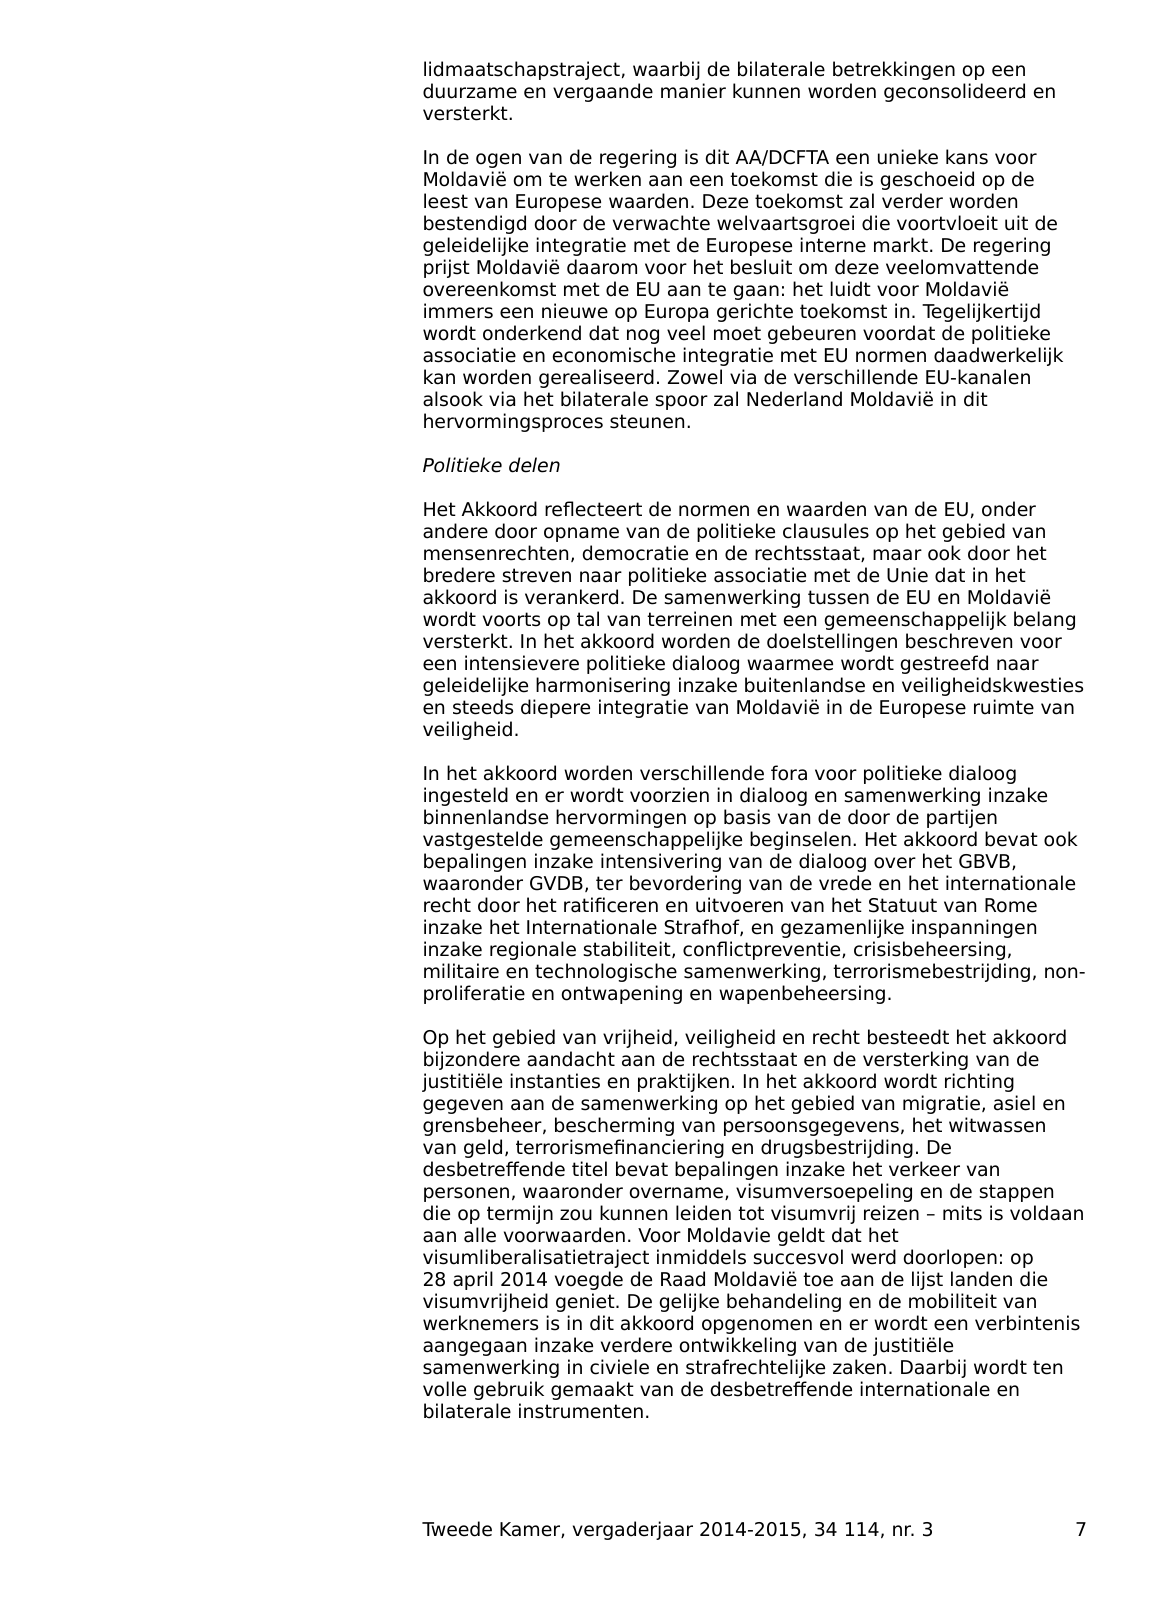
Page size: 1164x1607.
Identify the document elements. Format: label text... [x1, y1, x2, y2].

text Op het gebied van vrijheid, veiligheid en recht besteedt het akkoord bijzondere aandacht aan de rechtsstaat en de versterking van de justitiële instanties en praktijken. In het akkoord wordt richting gegeven aan de samenwerking op het gebied van migratie, asiel en grensbeheer, bescherming van persoonsgegevens, het witwassen van geld, terrorismefinanciering en drugsbestrijding. De desbetreffende titel bevat bepalingen inzake het verkeer van personen, waaronder overname, visumversoepeling en de stappen die op termijn zou kunnen leiden tot visumvrij reizen – mits is voldaan aan alle voorwaarden. Voor Moldavie geldt dat het visumliberalisatietraject inmiddels succesvol werd doorlopen: op 28 april 2014 voegde de Raad Moldavië toe aan de lijst landen die visumvrijheid geniet. De gelijke behandeling en de mobiliteit van werknemers is in dit akkoord opgenomen en er wordt een verbintenis aangegaan inzake verdere ontwikkeling van de justitiële samenwerking in civiele en strafrechtelijke zaken. Daarbij wordt ten volle gebruik gemaakt van de desbetreffende internationale en bilaterale instrumenten. [422, 1027, 1087, 1423]
subtitle Politieke delen [422, 455, 1087, 477]
text In de ogen van de regering is dit AA/DCFTA een unieke kans voor Moldavië om te werken aan een toekomst die is geschoeid op de leest van Europese waarden. Deze toekomst zal verder worden bestendigd door de verwachte welvaartsgroei die voortvloeit uit de geleidelijke integratie met de Europese interne markt. De regering prijst Moldavië daarom voor het besluit om deze veelomvattende overeenkomst met de EU aan te gaan: het luidt voor Moldavië immers een nieuwe op Europa gerichte toekomst in. Tegelijkertijd wordt onderkend dat nog veel moet gebeuren voordat de politieke associatie en economische integratie met EU normen daadwerkelijk kan worden gerealiseerd. Zowel via de verschillende EU-kanalen alsook via het bilaterale spoor zal Nederland Moldavië in dit hervormingsproces steunen. [422, 147, 1087, 433]
text In het akkoord worden verschillende fora voor politieke dialoog ingesteld en er wordt voorzien in dialoog en samenwerking inzake binnenlandse hervormingen op basis van de door de partijen vastgestelde gemeenschappelijke beginselen. Het akkoord bevat ook bepalingen inzake intensivering van de dialoog over het GBVB, waaronder GVDB, ter bevordering van de vrede en het internationale recht door het ratificeren en uitvoeren van het Statuut van Rome inzake het Internationale Strafhof, en gezamenlijke inspanningen inzake regionale stabiliteit, conflictpreventie, crisisbeheersing, militaire en technologische samenwerking, terrorismebestrijding, non-proliferatie en ontwapening en wapenbeheersing. [422, 763, 1087, 1005]
text lidmaatschapstraject, waarbij de bilaterale betrekkingen op een duurzame en vergaande manier kunnen worden geconsolideerd en versterkt. [422, 59, 1087, 125]
text Het Akkoord reflecteert de normen en waarden van de EU, onder andere door opname van de politieke clausules op het gebied van mensenrechten, democratie en de rechtsstaat, maar ook door het bredere streven naar politieke associatie met de Unie dat in het akkoord is verankerd. De samenwerking tussen de EU en Moldavië wordt voorts op tal van terreinen met een gemeenschappelijk belang versterkt. In het akkoord worden de doelstellingen beschreven voor een intensievere politieke dialoog waarmee wordt gestreefd naar geleidelijke harmonisering inzake buitenlandse en veiligheidskwesties en steeds diepere integratie van Moldavië in de Europese ruimte van veiligheid. [422, 499, 1087, 741]
